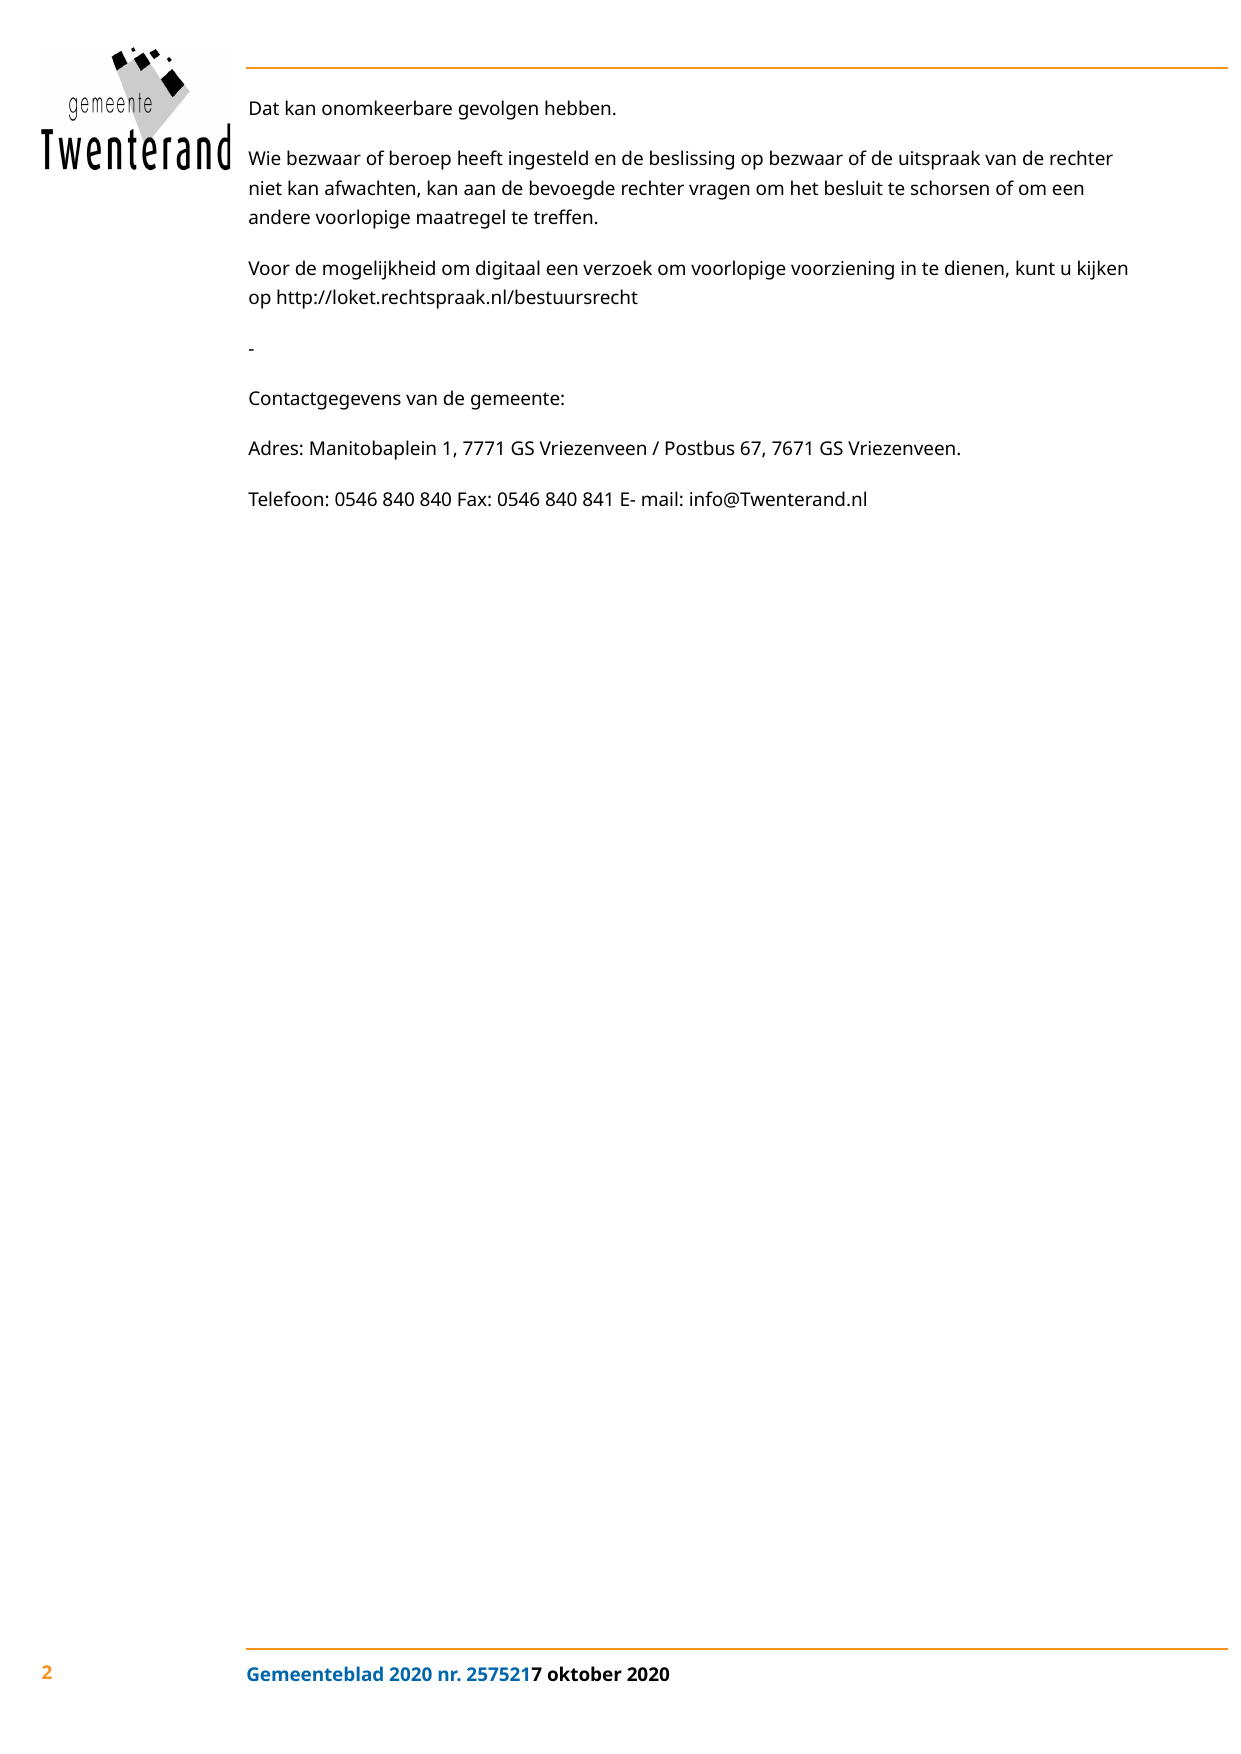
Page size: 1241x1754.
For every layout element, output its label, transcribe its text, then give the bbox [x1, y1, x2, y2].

text Adres: Manitobaplein 1, 7771 GS Vriezenveen / Postbus 67, 7671 GS Vriezenveen. [248, 436, 1152, 461]
picture [41, 47, 231, 172]
text Dat kan onomkeerbare gevolgen hebben. [248, 95, 1152, 121]
text - [248, 335, 1152, 361]
text Telefoon: 0546 840 840 Fax: 0546 840 841 E- mail: info@Twenterand.nl [248, 486, 1152, 512]
text Wie bezwaar of beroep heeft ingesteld en de beslissing op bezwaar of de uitspraak van de rechter niet kan afwachten, kan aan de bevoegde rechter vragen om het besluit te schorsen of om een andere voorlopige maatregel te treffen. [248, 145, 1152, 230]
text Contactgegevens van de gemeente: [248, 385, 1152, 411]
text Voor de mogelijkheid om digitaal een verzoek om voorlopige voorziening in te dienen, kunt u kijken op http://loket.rechtspraak.nl/bestuursrecht [248, 255, 1152, 310]
